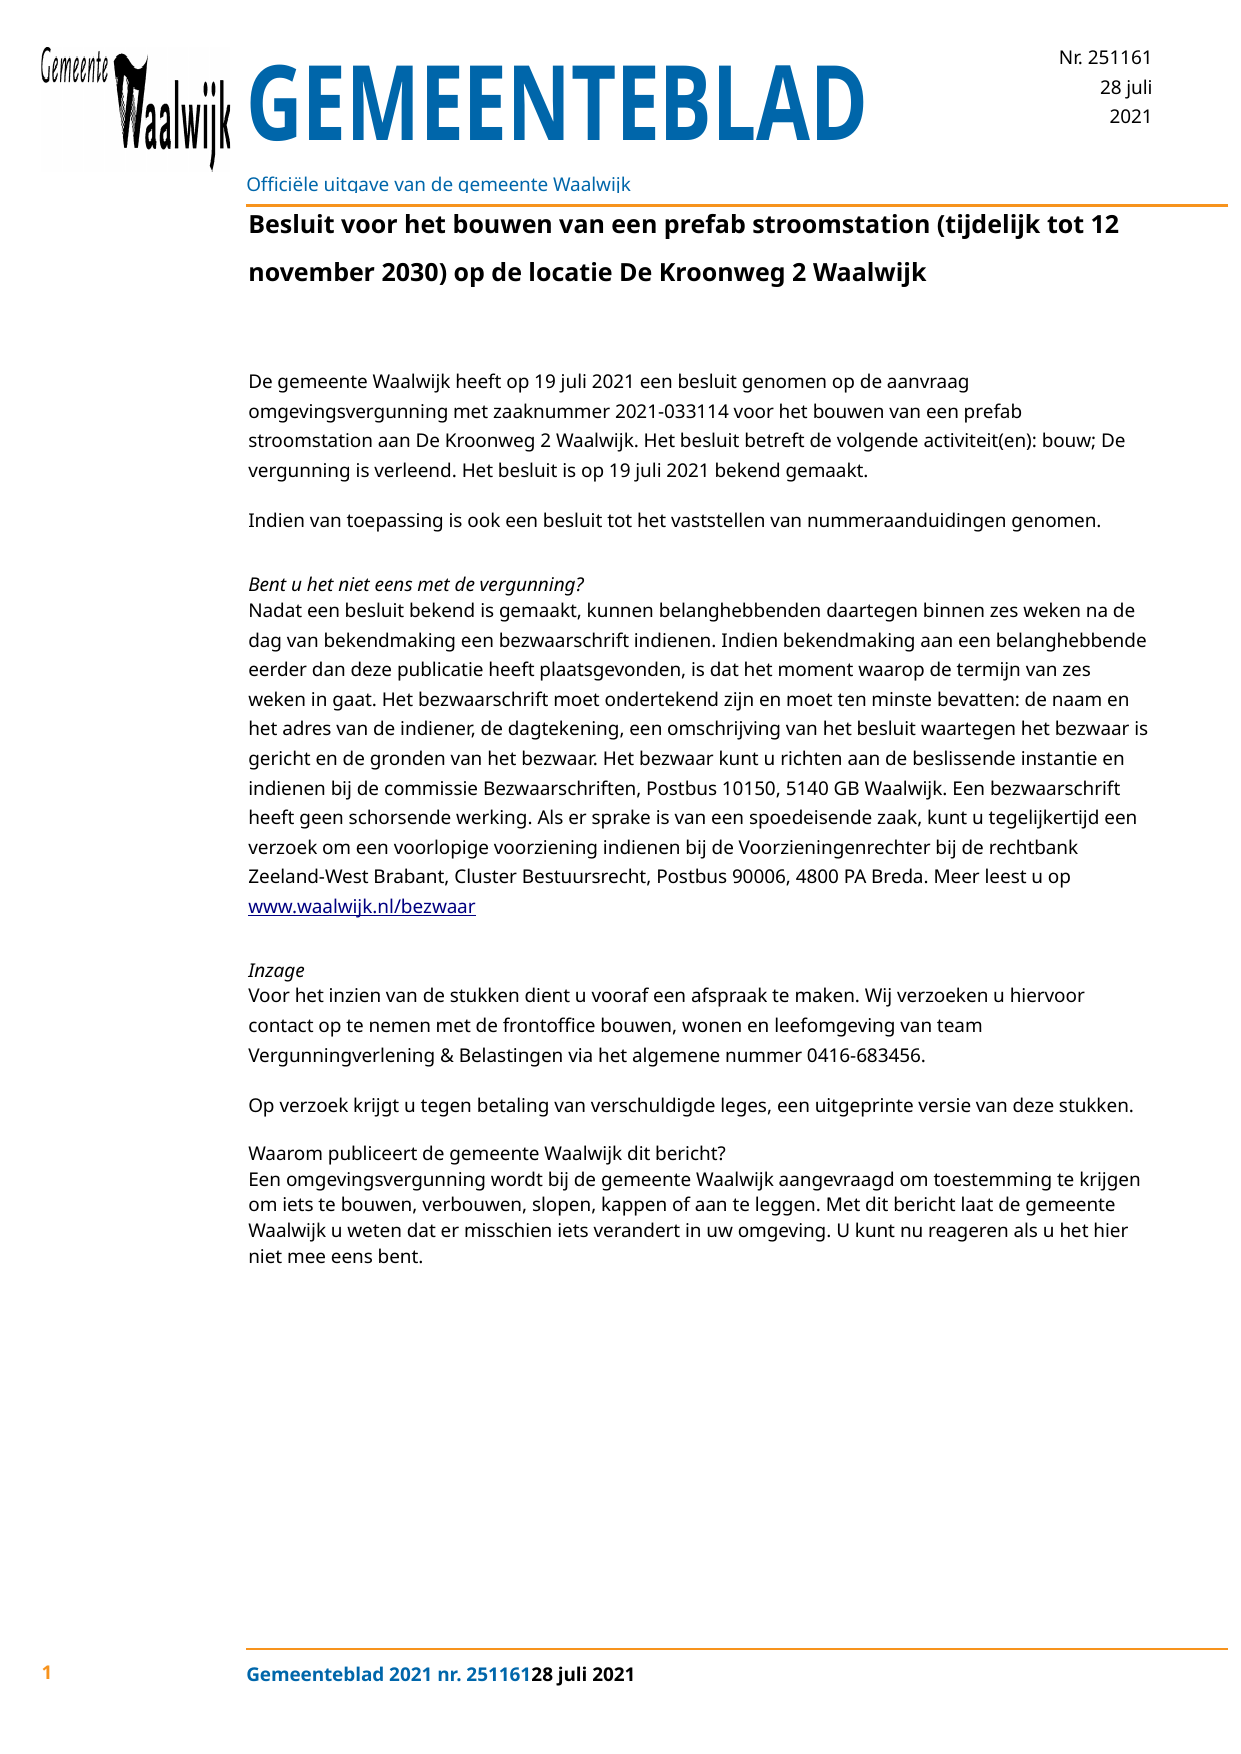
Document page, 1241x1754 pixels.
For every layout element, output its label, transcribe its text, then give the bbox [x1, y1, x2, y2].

picture [41, 47, 231, 172]
text Inzage [248, 957, 1152, 983]
text Op verzoek krijgt u tegen betaling van verschuldigde leges, een uitgeprinte versie van deze stukken. [248, 1092, 1152, 1118]
text Waarom publiceert de gemeente Waalwijk dit bericht? [248, 1140, 1152, 1166]
text Bent u het niet eens met de vergunning? [248, 571, 1152, 597]
text De gemeente Waalwijk heeft op 19 juli 2021 een besluit genomen op de aanvraag omgevingsvergunning met zaaknummer 2021-033114 voor het bouwen van een prefab stroomstation aan De Kroonweg 2 Waalwijk. Het besluit betreft de volgende activiteit(en): bouw; De vergunning is verleend. Het besluit is op 19 juli 2021 bekend gemaakt. [248, 368, 1152, 483]
text Besluit voor het bouwen van een prefab stroomstation (tijdelijk tot 12 november 2030) op de locatie De Kroonweg 2 Waalwijk [248, 207, 1152, 288]
text Nadat een besluit bekend is gemaakt, kunnen belanghebbenden daartegen binnen zes weken na de dag van bekendmaking een bezwaarschrift indienen. Indien bekendmaking aan een belanghebbende eerder dan deze publicatie heeft plaatsgevonden, is dat het moment waarop de termijn van zes weken in gaat. Het bezwaarschrift moet ondertekend zijn en moet ten minste bevatten: de naam en het adres van de indiener, de dagtekening, een omschrijving van het besluit waartegen het bezwaar is gericht en de gronden van het bezwaar. Het bezwaar kunt u richten aan de beslissende instantie en indienen bij de commissie Bezwaarschriften, Postbus 10150, 5140 GB Waalwijk. Een bezwaarschrift heeft geen schorsende werking. Als er sprake is van een spoedeisende zaak, kunt u tegelijkertijd een verzoek om een voorlopige voorziening indienen bij de Voorzieningenrechter bij de rechtbank Zeeland-West Brabant, Cluster Bestuursrecht, Postbus 90006, 4800 PA Breda. Meer leest u op www.waalwijk.nl/bezwaar [248, 597, 1152, 919]
text Voor het inzien van de stukken dient u vooraf een afspraak te maken. Wij verzoeken u hiervoor contact op te nemen met de frontoffice bouwen, wonen en leefomgeving van team Vergunningverlening & Belastingen via het algemene nummer 0416-683456. [248, 983, 1152, 1068]
text Een omgevingsvergunning wordt bij de gemeente Waalwijk aangevraagd om toestemming te krijgen om iets te bouwen, verbouwen, slopen, kappen of aan te leggen. Met dit bericht laat de gemeente Waalwijk u weten dat er misschien iets verandert in uw omgeving. U kunt nu reageren als u het hier niet mee eens bent. [248, 1166, 1152, 1269]
text Indien van toepassing is ook een besluit tot het vaststellen van nummeraanduidingen genomen. [248, 507, 1152, 533]
